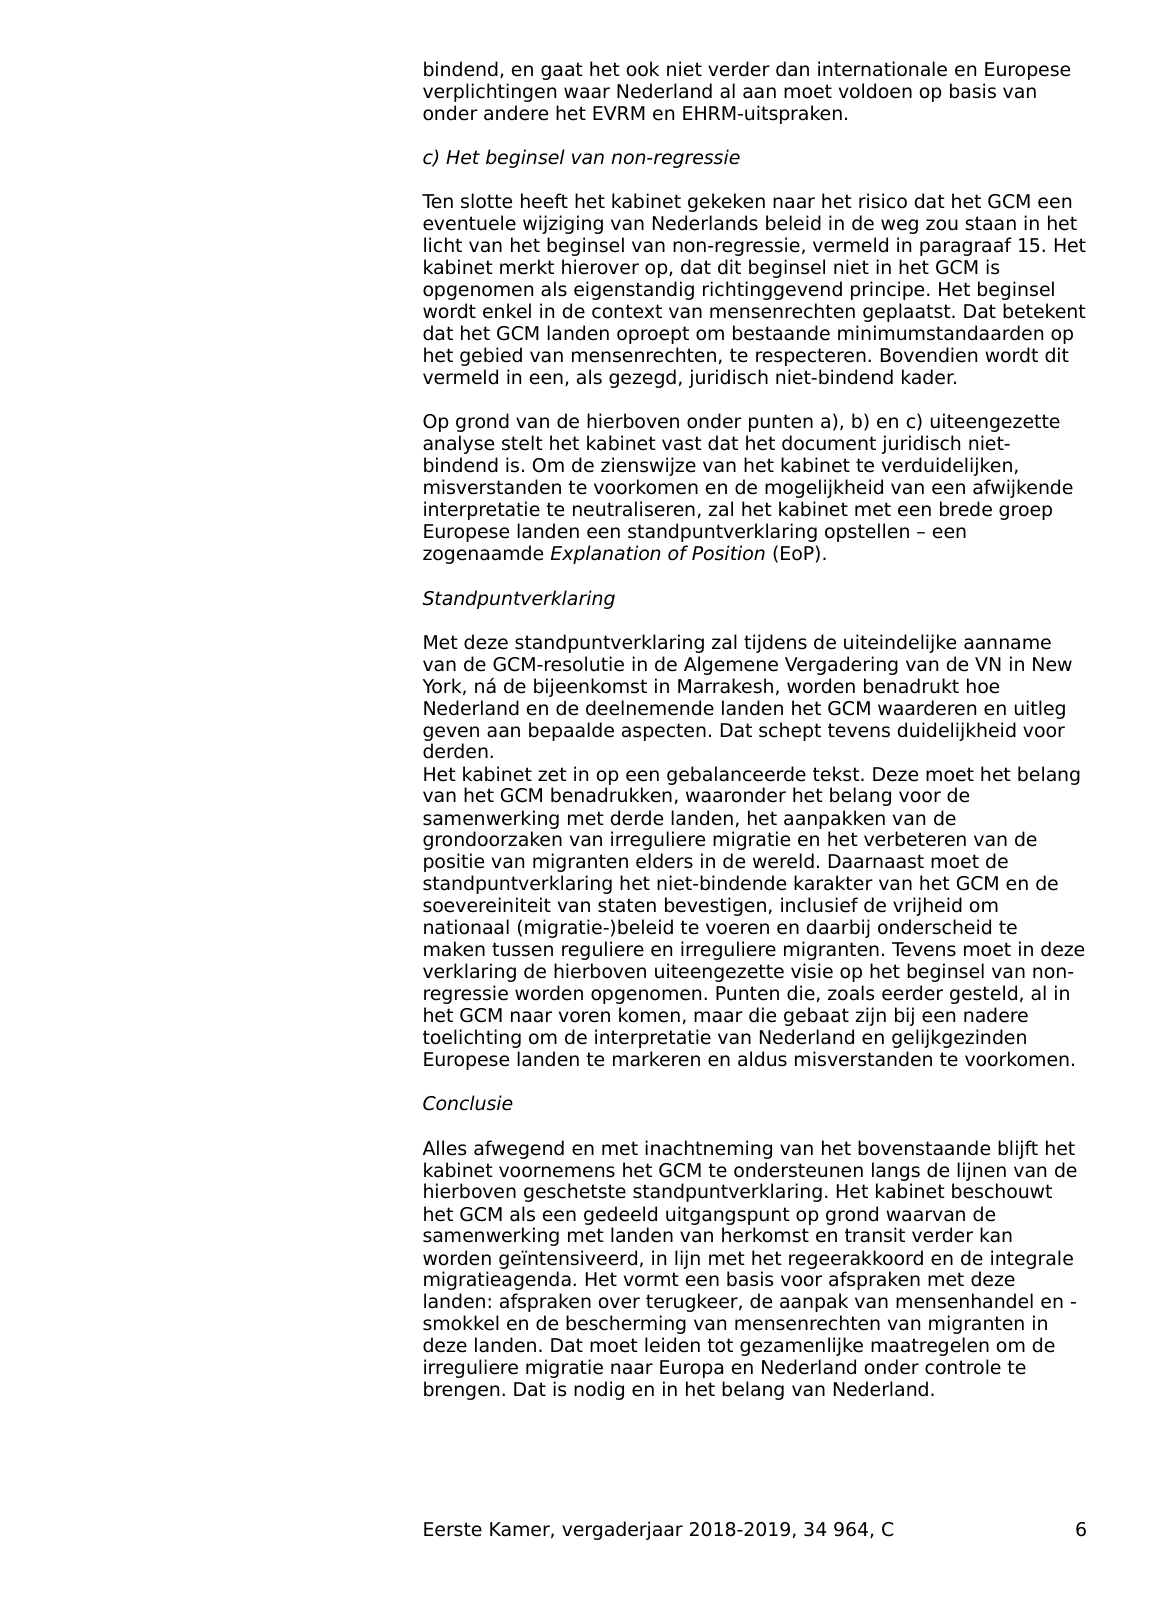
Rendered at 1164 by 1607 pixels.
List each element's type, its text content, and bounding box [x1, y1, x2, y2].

text Alles afwegend en met inachtneming van het bovenstaande blijft het kabinet voornemens het GCM te ondersteunen langs de lijnen van de hierboven geschetste standpuntverklaring. Het kabinet beschouwt het GCM als een gedeeld uitgangspunt op grond waarvan de samenwerking met landen van herkomst en transit verder kan worden geïntensiveerd, in lijn met het regeerakkoord en de integrale migratieagenda. Het vormt een basis voor afspraken met deze landen: afspraken over terugkeer, de aanpak van mensenhandel en -smokkel en de bescherming van mensenrechten van migranten in deze landen. Dat moet leiden tot gezamenlijke maatregelen om de irreguliere migratie naar Europa en Nederland onder controle te brengen. Dat is nodig en in het belang van Nederland. [422, 1137, 1087, 1401]
subtitle c) Het beginsel van non-regressie [422, 147, 1087, 169]
text Het kabinet zet in op een gebalanceerde tekst. Deze moet het belang van het GCM benadrukken, waaronder het belang voor de samenwerking met derde landen, het aanpakken van de grondoorzaken van irreguliere migratie en het verbeteren van de positie van migranten elders in de wereld. Daarnaast moet de standpuntverklaring het niet-bindende karakter van het GCM en de soevereiniteit van staten bevestigen, inclusief de vrijheid om nationaal (migratie-)beleid te voeren en daarbij onderscheid te maken tussen reguliere en irreguliere migranten. Tevens moet in deze verklaring de hierboven uiteengezette visie op het beginsel van non-regressie worden opgenomen. Punten die, zoals eerder gesteld, al in het GCM naar voren komen, maar die gebaat zijn bij een nadere toelichting om de interpretatie van Nederland en gelijkgezinden Europese landen te markeren en aldus misverstanden te voorkomen. [422, 763, 1087, 1071]
subtitle Conclusie [422, 1093, 1087, 1115]
text bindend, en gaat het ook niet verder dan internationale en Europese verplichtingen waar Nederland al aan moet voldoen op basis van onder andere het EVRM en EHRM-uitspraken. [422, 59, 1087, 125]
text Ten slotte heeft het kabinet gekeken naar het risico dat het GCM een eventuele wijziging van Nederlands beleid in de weg zou staan in het licht van het beginsel van non-regressie, vermeld in paragraaf 15. Het kabinet merkt hierover op, dat dit beginsel niet in het GCM is opgenomen als eigenstandig richtinggevend principe. Het beginsel wordt enkel in de context van mensenrechten geplaatst. Dat betekent dat het GCM landen oproept om bestaande minimumstandaarden op het gebied van mensenrechten, te respecteren. Bovendien wordt dit vermeld in een, als gezegd, juridisch niet-bindend kader. [422, 191, 1087, 389]
subtitle Standpuntverklaring [422, 587, 1087, 609]
text Op grond van de hierboven onder punten a), b) en c) uiteengezette analyse stelt het kabinet vast dat het document juridisch niet-bindend is. Om de zienswijze van het kabinet te verduidelijken, misverstanden te voorkomen en de mogelijkheid van een afwijkende interpretatie te neutraliseren, zal het kabinet met een brede groep Europese landen een standpuntverklaring opstellen – een zogenaamde Explanation of Position (EoP). [422, 411, 1087, 565]
text Met deze standpuntverklaring zal tijdens de uiteindelijke aanname van de GCM-resolutie in de Algemene Vergadering van de VN in New York, ná de bijeenkomst in Marrakesh, worden benadrukt hoe Nederland en de deelnemende landen het GCM waarderen en uitleg geven aan bepaalde aspecten. Dat schept tevens duidelijkheid voor derden. [422, 632, 1087, 763]
